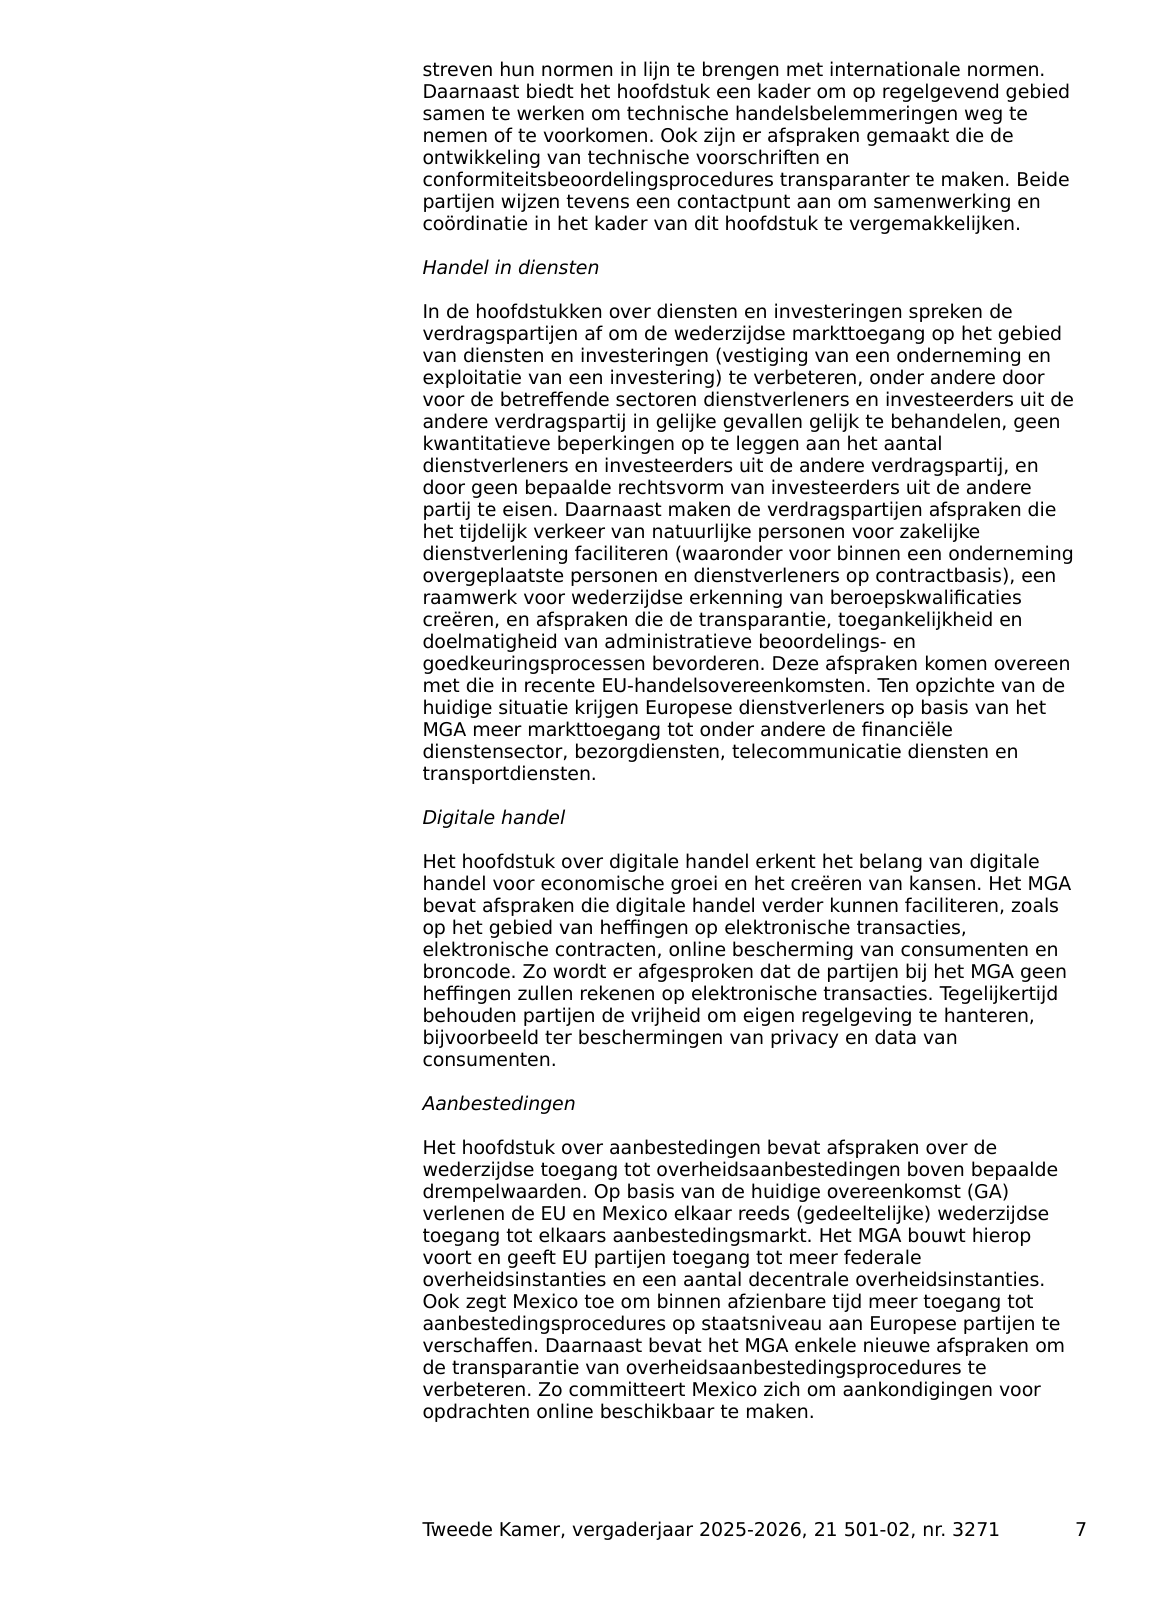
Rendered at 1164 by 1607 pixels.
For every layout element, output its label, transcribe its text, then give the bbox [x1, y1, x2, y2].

text In de hoofdstukken over diensten en investeringen spreken de verdragspartijen af om de wederzijdse markttoegang op het gebied van diensten en investeringen (vestiging van een onderneming en exploitatie van een investering) te verbeteren, onder andere door voor de betreffende sectoren dienstverleners en investeerders uit de andere verdragspartij in gelijke gevallen gelijk te behandelen, geen kwantitatieve beperkingen op te leggen aan het aantal dienstverleners en investeerders uit de andere verdragspartij, en door geen bepaalde rechtsvorm van investeerders uit de andere partij te eisen. Daarnaast maken de verdragspartijen afspraken die het tijdelijk verkeer van natuurlijke personen voor zakelijke dienstverlening faciliteren (waaronder voor binnen een onderneming overgeplaatste personen en dienstverleners op contractbasis), een raamwerk voor wederzijdse erkenning van beroepskwalificaties creëren, en afspraken die de transparantie, toegankelijkheid en doelmatigheid van administratieve beoordelings- en goedkeuringsprocessen bevorderen. Deze afspraken komen overeen met die in recente EU-handelsovereenkomsten. Ten opzichte van de huidige situatie krijgen Europese dienstverleners op basis van het MGA meer markttoegang tot onder andere de financiële dienstensector, bezorgdiensten, telecommunicatie diensten en transportdiensten. [422, 301, 1087, 785]
text Het hoofdstuk over aanbestedingen bevat afspraken over de wederzijdse toegang tot overheidsaanbestedingen boven bepaalde drempelwaarden. Op basis van de huidige overeenkomst (GA) verlenen de EU en Mexico elkaar reeds (gedeeltelijke) wederzijdse toegang tot elkaars aanbestedingsmarkt. Het MGA bouwt hierop voort en geeft EU partijen toegang tot meer federale overheidsinstanties en een aantal decentrale overheidsinstanties. Ook zegt Mexico toe om binnen afzienbare tijd meer toegang tot aanbestedingsprocedures op staatsniveau aan Europese partijen te verschaffen. Daarnaast bevat het MGA enkele nieuwe afspraken om de transparantie van overheidsaanbestedingsprocedures te verbeteren. Zo committeert Mexico zich om aankondigingen voor opdrachten online beschikbaar te maken. [422, 1137, 1087, 1423]
subtitle Digitale handel [422, 807, 1087, 829]
subtitle Aanbestedingen [422, 1093, 1087, 1115]
text streven hun normen in lijn te brengen met internationale normen. Daarnaast biedt het hoofdstuk een kader om op regelgevend gebied samen te werken om technische handelsbelemmeringen weg te nemen of te voorkomen. Ook zijn er afspraken gemaakt die de ontwikkeling van technische voorschriften en conformiteitsbeoordelingsprocedures transparanter te maken. Beide partijen wijzen tevens een contactpunt aan om samenwerking en coördinatie in het kader van dit hoofdstuk te vergemakkelijken. [422, 59, 1087, 235]
text Het hoofdstuk over digitale handel erkent het belang van digitale handel voor economische groei en het creëren van kansen. Het MGA bevat afspraken die digitale handel verder kunnen faciliteren, zoals op het gebied van heffingen op elektronische transacties, elektronische contracten, online bescherming van consumenten en broncode. Zo wordt er afgesproken dat de partijen bij het MGA geen heffingen zullen rekenen op elektronische transacties. Tegelijkertijd behouden partijen de vrijheid om eigen regelgeving te hanteren, bijvoorbeeld ter beschermingen van privacy en data van consumenten. [422, 851, 1087, 1071]
subtitle Handel in diensten [422, 257, 1087, 279]
